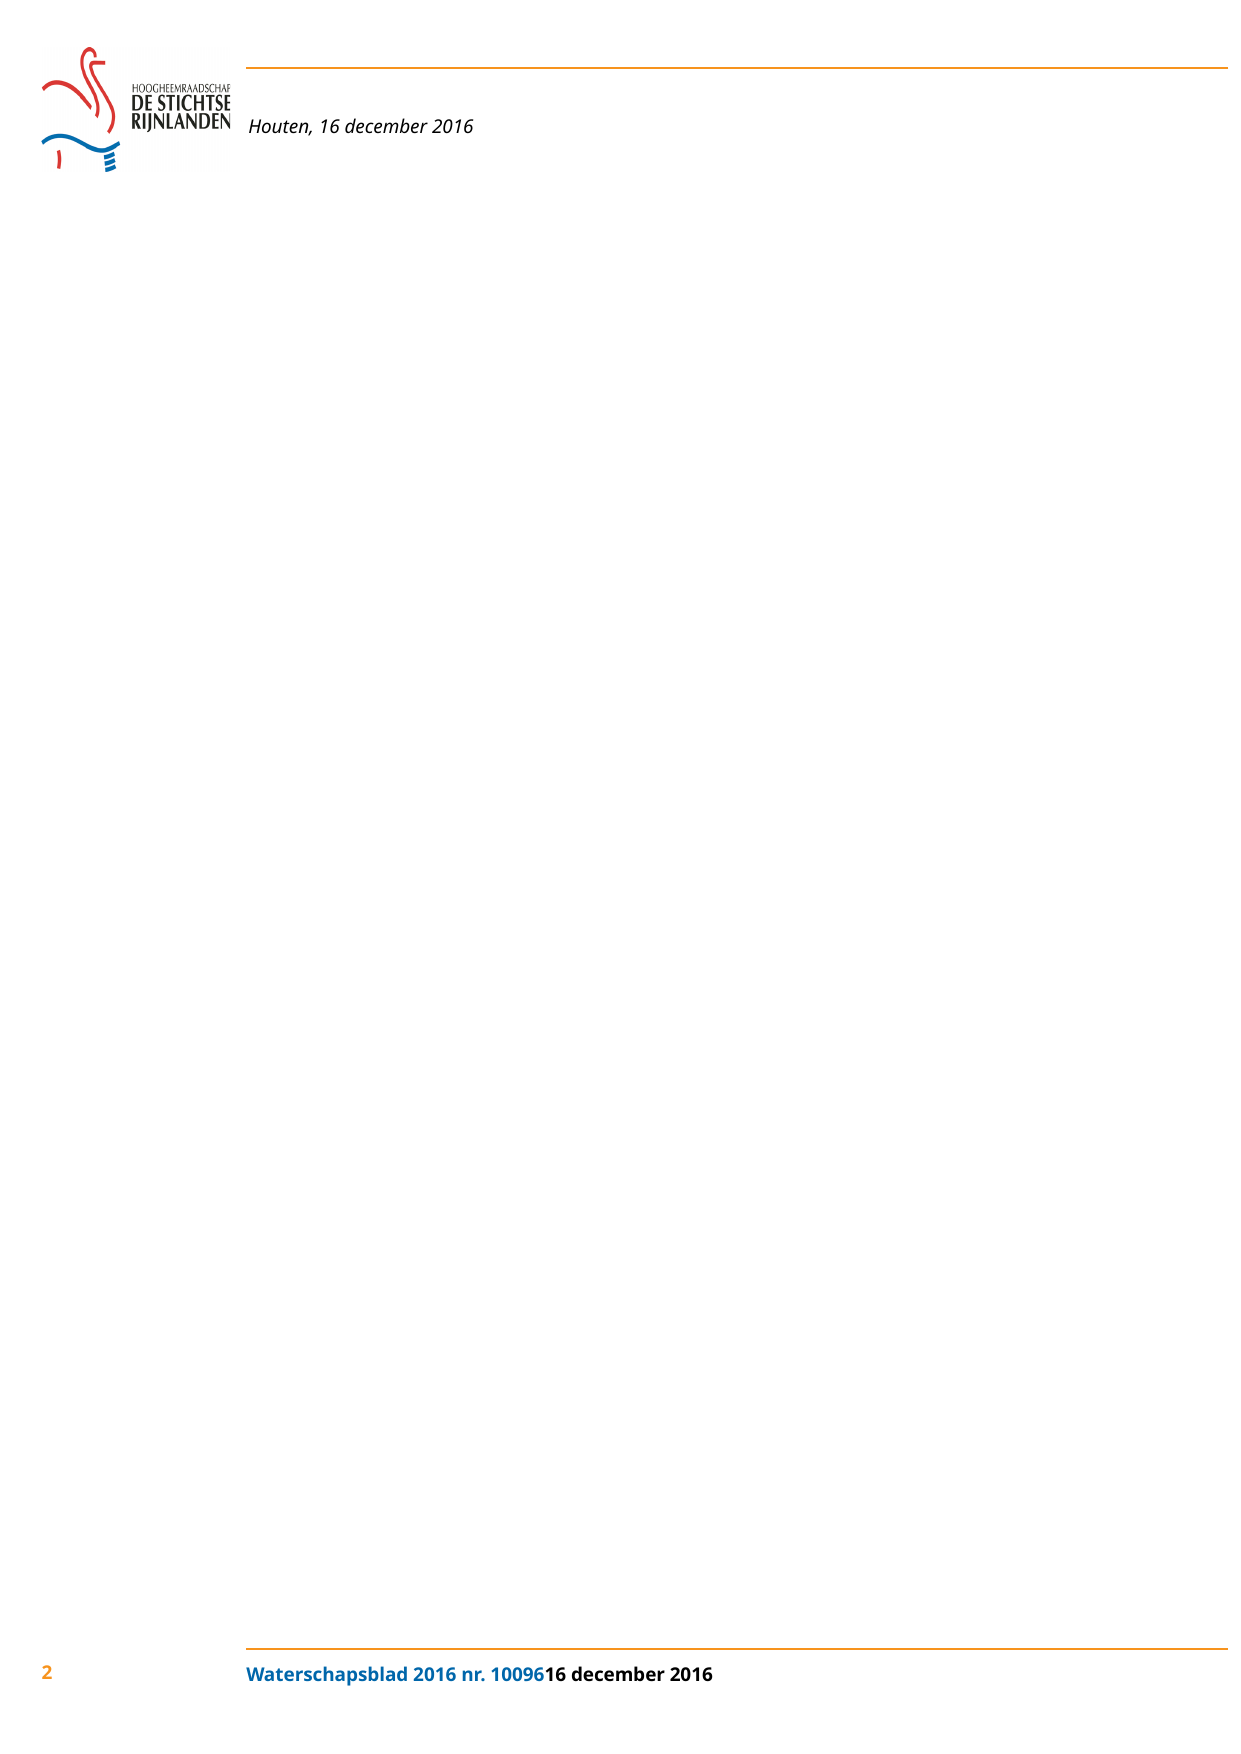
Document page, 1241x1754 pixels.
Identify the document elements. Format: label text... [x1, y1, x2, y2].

picture [41, 47, 231, 172]
text Houten, 16 december 2016 [248, 113, 1152, 139]
